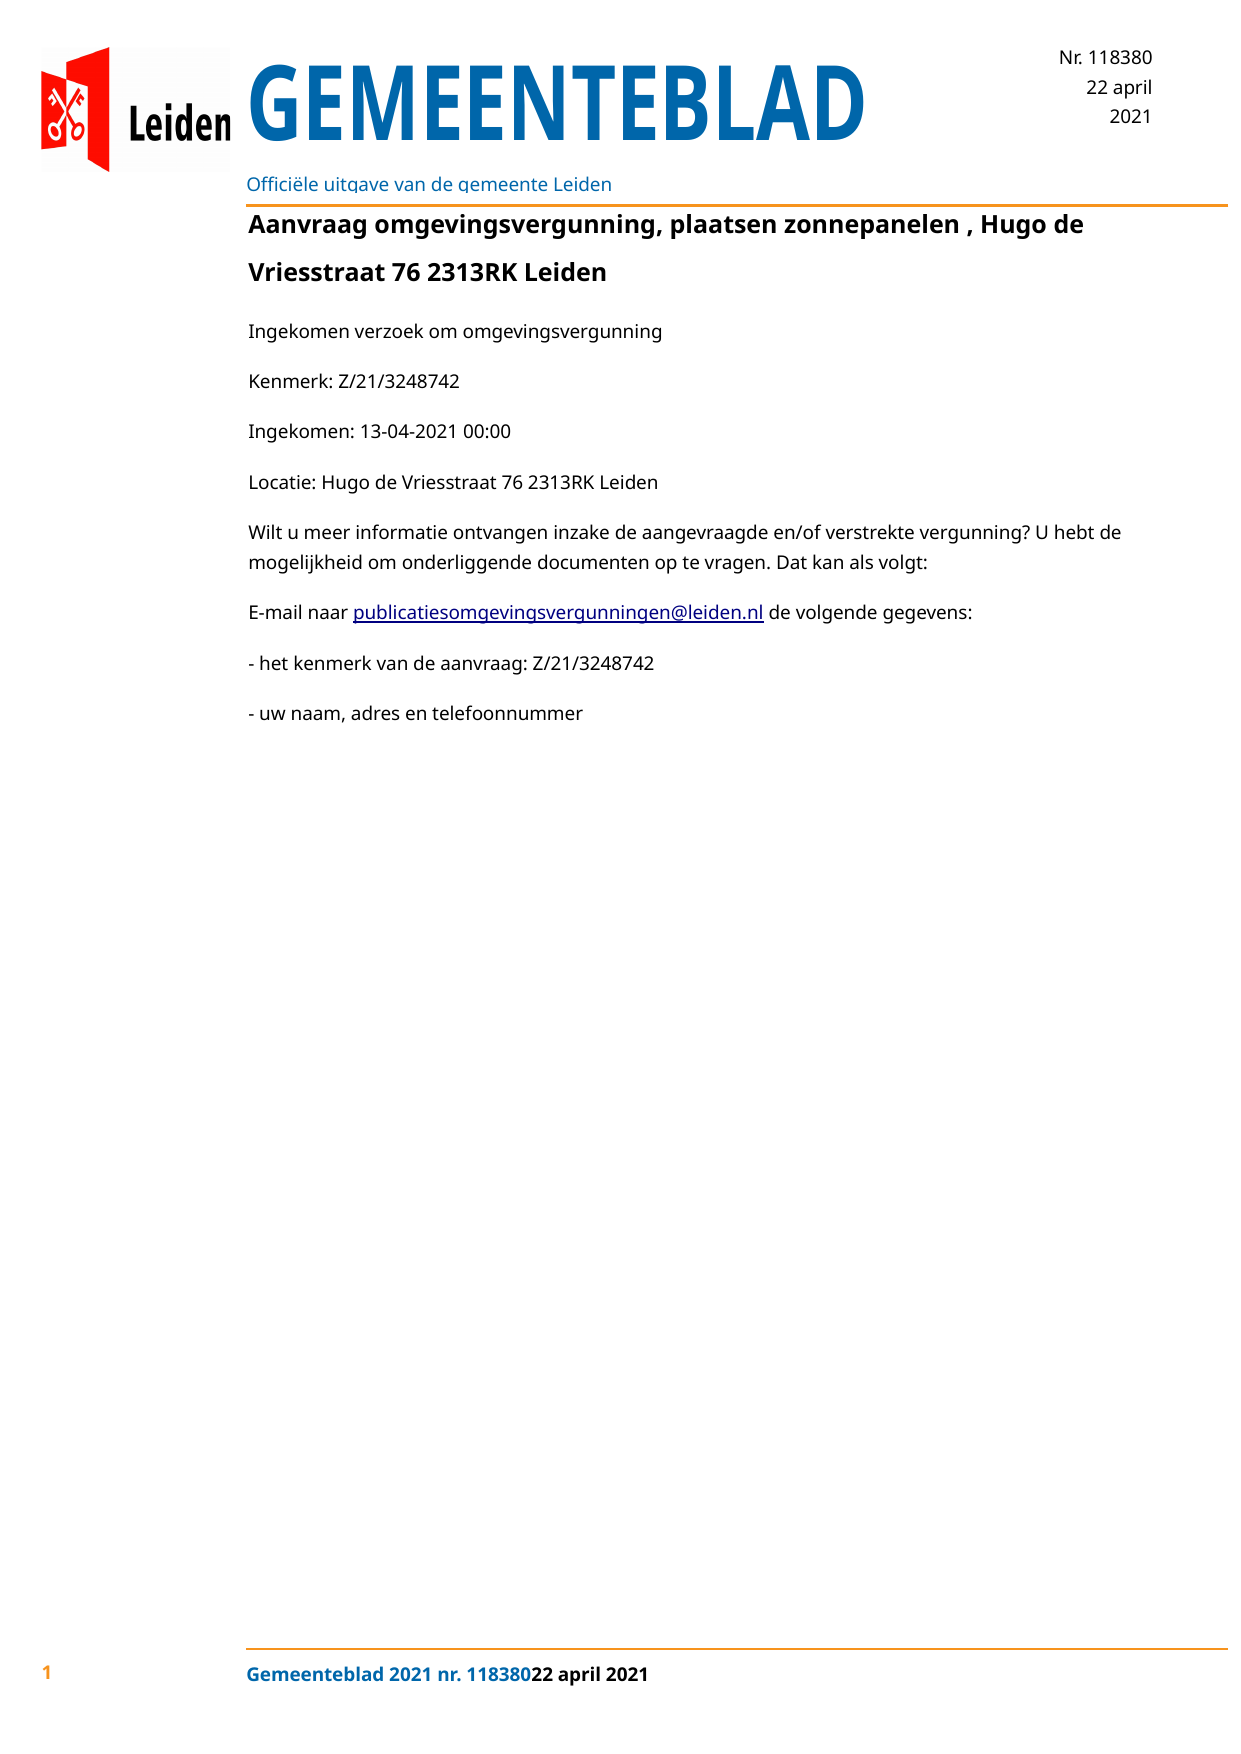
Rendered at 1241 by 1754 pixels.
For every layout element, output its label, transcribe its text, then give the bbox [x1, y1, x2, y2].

text Aanvraag omgevingsvergunning, plaatsen zonnepanelen , Hugo de Vriesstraat 76 2313RK Leiden [248, 207, 1152, 288]
text Kenmerk: Z/21/3248742 [248, 368, 1152, 394]
text Locatie: Hugo de Vriesstraat 76 2313RK Leiden [248, 469, 1152, 495]
text Ingekomen verzoek om omgevingsvergunning [248, 318, 1152, 344]
picture [41, 47, 231, 172]
text E-mail naar publicatiesomgevingsvergunningen@leiden.nl de volgende gegevens: [248, 599, 1152, 625]
text - uw naam, adres en telefoonnummer [248, 700, 1152, 726]
text Ingekomen: 13-04-2021 00:00 [248, 419, 1152, 444]
text - het kenmerk van de aanvraag: Z/21/3248742 [248, 650, 1152, 676]
text Wilt u meer informatie ontvangen inzake de aangevraagde en/of verstrekte vergunning? U hebt de mogelijkheid om onderliggende documenten op te vragen. Dat kan als volgt: [248, 519, 1152, 575]
